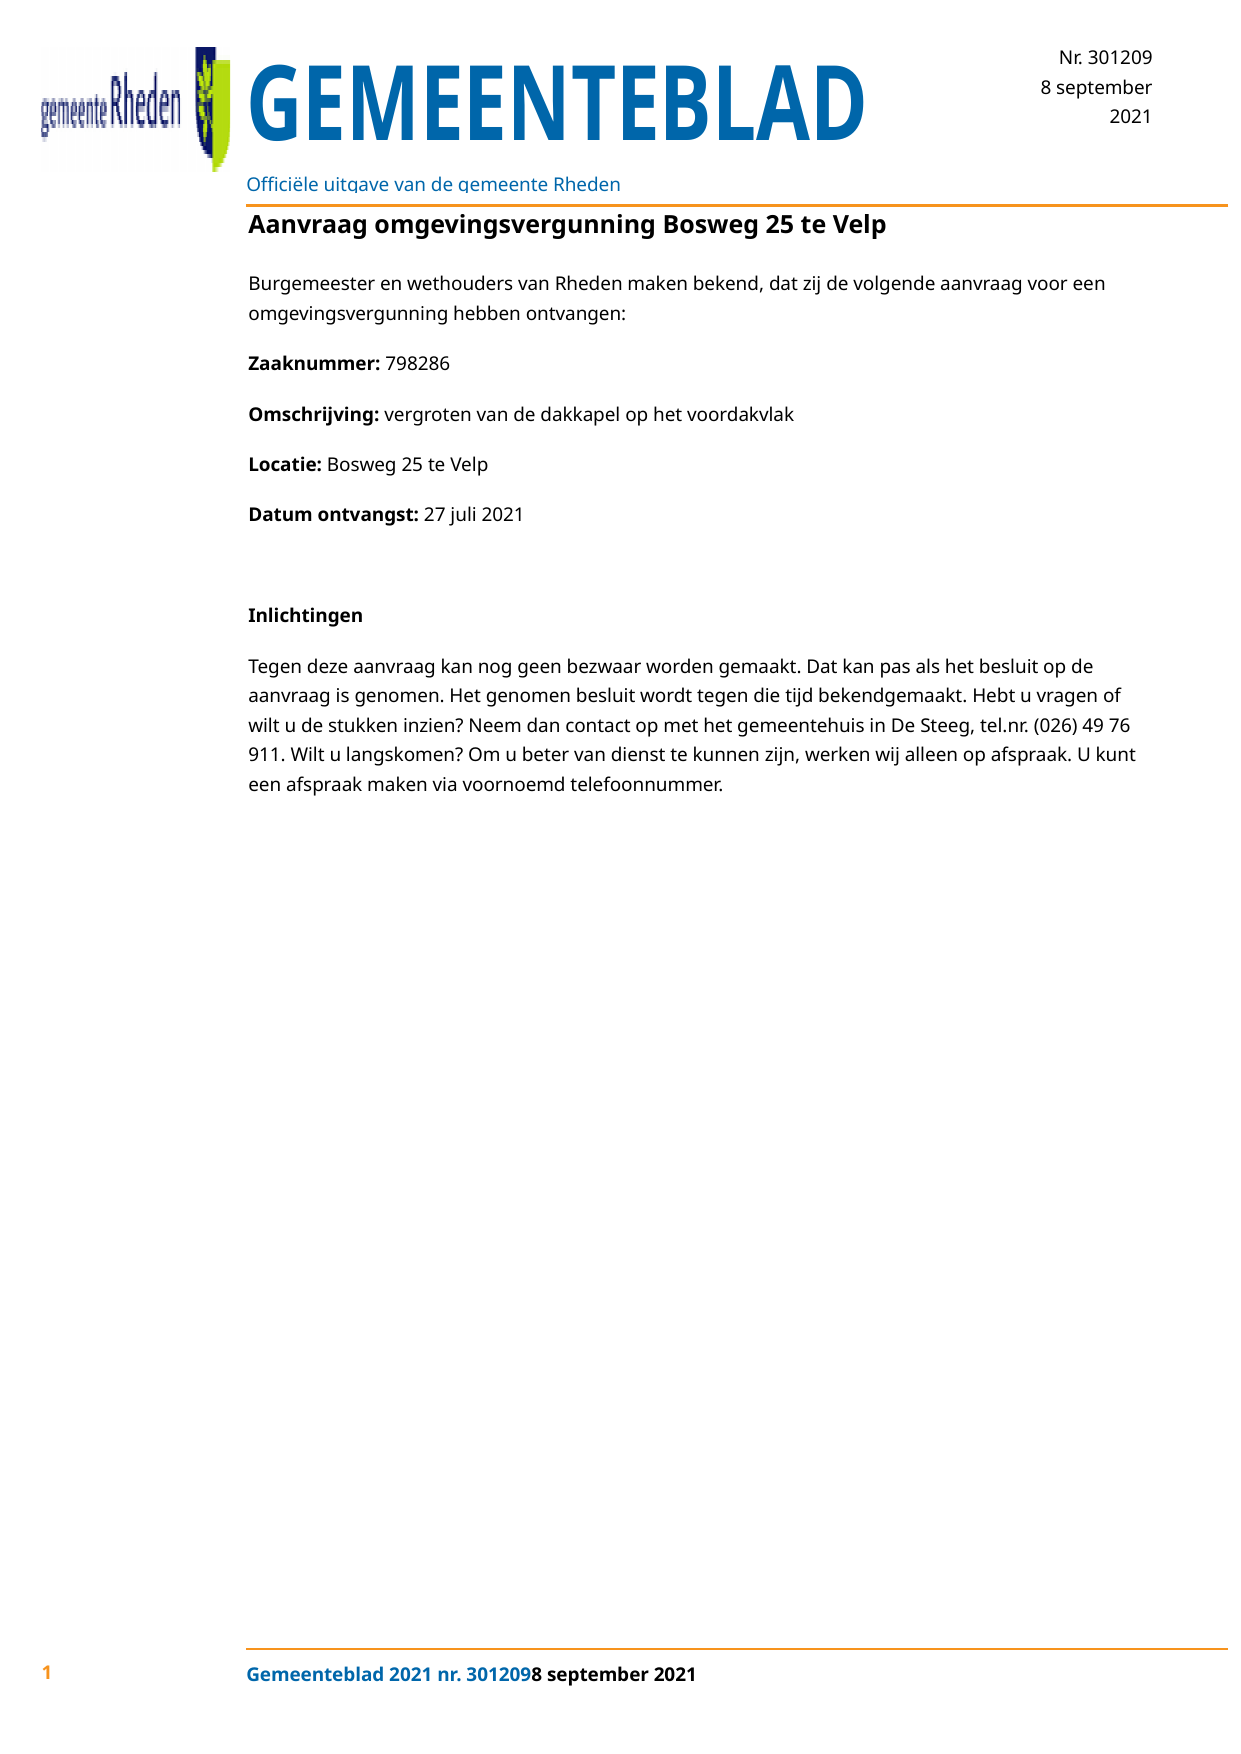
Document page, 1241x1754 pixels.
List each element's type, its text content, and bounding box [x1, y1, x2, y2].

text Locatie: Bosweg 25 te Velp [248, 451, 1152, 477]
text Inlichtingen [248, 602, 1152, 628]
picture [41, 47, 231, 172]
text Burgemeester en wethouders van Rheden maken bekend, dat zij de volgende aanvraag voor een omgevingsvergunning hebben ontvangen: [248, 270, 1152, 326]
text Aanvraag omgevingsvergunning Bosweg 25 te Velp [248, 207, 1152, 241]
text Omschrijving: vergroten van de dakkapel op het voordakvlak [248, 401, 1152, 426]
text Datum ontvangst: 27 juli 2021 [248, 502, 1152, 527]
text Tegen deze aanvraag kan nog geen bezwaar worden gemaakt. Dat kan pas als het besluit op de aanvraag is genomen. Het genomen besluit wordt tegen die tijd bekendgemaakt. Hebt u vragen of wilt u de stukken inzien? Neem dan contact op met het gemeentehuis in De Steeg, tel.nr. (026) 49 76 911. Wilt u langskomen? Om u beter van dienst te kunnen zijn, werken wij alleen op afspraak. U kunt een afspraak maken via voornoemd telefoonnummer. [248, 653, 1152, 797]
text Zaaknummer: 798286 [248, 350, 1152, 376]
